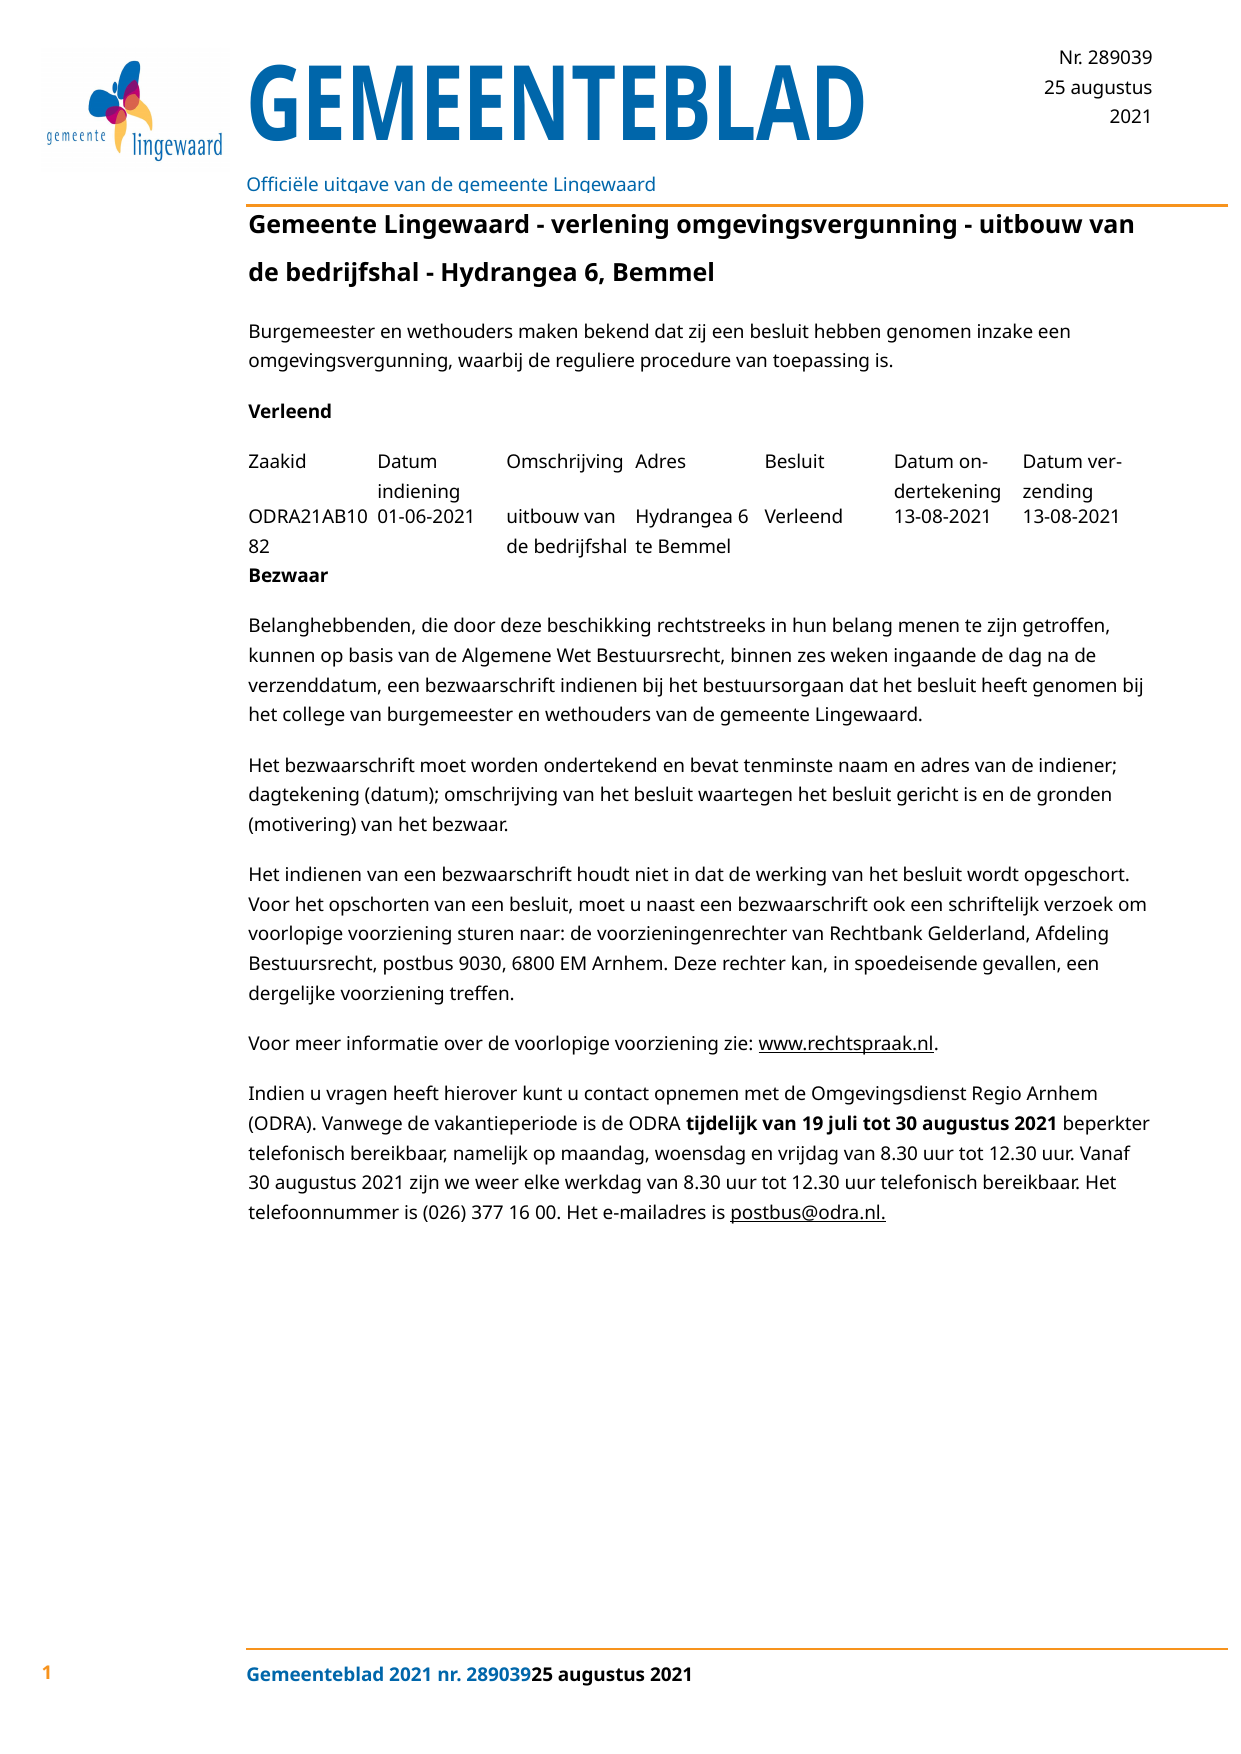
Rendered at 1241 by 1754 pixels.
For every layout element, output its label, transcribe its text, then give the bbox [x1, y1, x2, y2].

table_header Adres [635, 449, 764, 504]
table_header Omschrijving [506, 449, 635, 504]
table_cell uitbouw van de bedrijfshal [506, 504, 635, 559]
text Voor meer informatie over de voorlopige voorziening zie: www.rechtspraak.nl. [248, 1030, 1152, 1056]
text Verleend [248, 398, 1152, 424]
table_cell 13-08-2021 [894, 504, 1022, 559]
text Het indienen van een bezwaarschrift houdt niet in dat de werking van het besluit wordt opgeschort. Voor het opschorten van een besluit, moet u naast een bezwaarschrift ook een schriftelijk verzoek om voorlopige voorziening sturen naar: de voorzieningenrechter van Rechtbank Gelderland, Afdeling Bestuursrecht, postbus 9030, 6800 EM Arnhem. Deze rechter kan, in spoedeisende gevallen, een dergelijke voorziening treffen. [248, 861, 1152, 1006]
table_header Besluit [764, 449, 893, 504]
table_cell 13-08-2021 [1023, 504, 1152, 559]
text Belanghebbenden, die door deze beschikking rechtstreeks in hun belang menen te zijn getroffen, kunnen op basis van de Algemene Wet Bestuursrecht, binnen zes weken ingaande de dag na de verzenddatum, een bezwaarschrift indienen bij het bestuursorgaan dat het besluit heeft genomen bij het college van burgemeester en wethouders van de gemeente Lingewaard. [248, 613, 1152, 727]
picture [41, 47, 231, 172]
table_header Zaakid [248, 449, 377, 504]
table_cell Verleend [764, 504, 893, 559]
table_cell 01-06-2021 [377, 504, 506, 559]
text Gemeente Lingewaard - verlening omgevingsvergunning - uitbouw van de bedrijfshal - Hydrangea 6, Bemmel [248, 207, 1152, 288]
text Burgemeester en wethouders maken bekend dat zij een besluit hebben genomen inzake een omgevingsvergunning, waarbij de reguliere procedure van toepassing is. [248, 318, 1152, 373]
table_header Datum on-dertekening [894, 449, 1022, 504]
table_cell ODRA21AB1082 [248, 504, 377, 559]
table_header Datum ver-zending [1023, 449, 1152, 504]
text Het bezwaarschrift moet worden ondertekend en bevat tenminste naam en adres van de indiener; dagtekening (datum); omschrijving van het besluit waartegen het besluit gericht is en de gronden (motivering) van het bezwaar. [248, 752, 1152, 837]
text Indien u vragen heeft hierover kunt u contact opnemen met de Omgevingsdienst Regio Arnhem (ODRA). Vanwege de vakantieperiode is de ODRA tijdelijk van 19 juli tot 30 augustus 2021 beperkter telefonisch bereikbaar, namelijk op maandag, woensdag en vrijdag van 8.30 uur tot 12.30 uur. Vanaf 30 augustus 2021 zijn we weer elke werkdag van 8.30 uur tot 12.30 uur telefonisch bereikbaar. Het telefoonnummer is (026) 377 16 00. Het e-mailadres is postbus@odra.nl. [248, 1081, 1152, 1225]
text Bezwaar [248, 562, 1152, 588]
table_cell Hydrangea 6 te Bemmel [635, 504, 764, 559]
table_header Datum indiening [377, 449, 506, 504]
